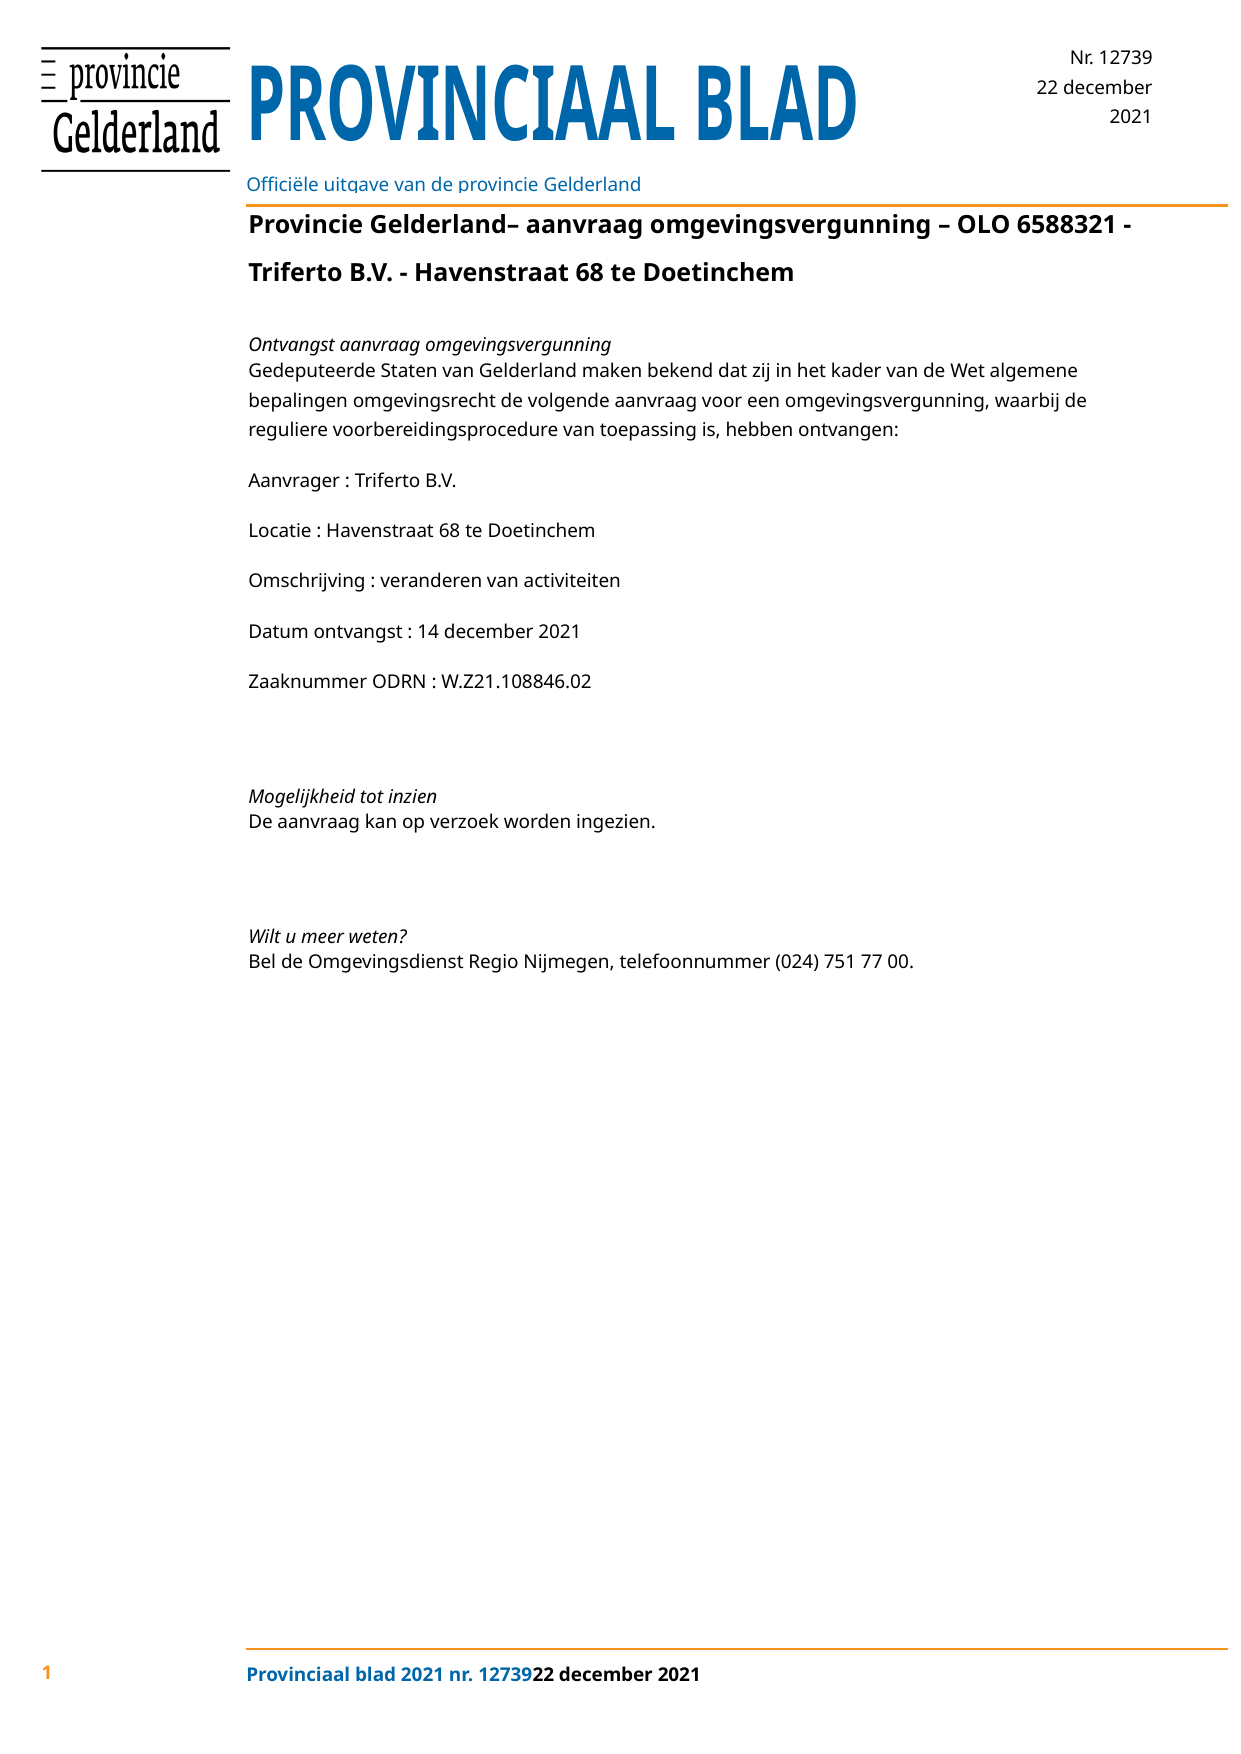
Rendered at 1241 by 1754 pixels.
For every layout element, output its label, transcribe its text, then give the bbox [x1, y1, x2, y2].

text De aanvraag kan op verzoek worden ingezien. [248, 808, 1152, 834]
text Bel de Omgevingsdienst Regio Nijmegen, telefoonnummer (024) 751 77 00. [248, 949, 1152, 974]
text Aanvrager : Triferto B.V. [248, 467, 1152, 492]
text Zaaknummer ODRN : W.Z21.108846.02 [248, 668, 1152, 694]
text Omschrijving : veranderen van activiteiten [248, 568, 1152, 593]
text Mogelijkheid tot inzien [248, 783, 1152, 808]
text Locatie : Havenstraat 68 te Doetinchem [248, 517, 1152, 543]
text Wilt u meer weten? [248, 923, 1152, 949]
picture [41, 47, 231, 172]
text Ontvangst aanvraag omgevingsvergunning [248, 331, 1152, 357]
text Datum ontvangst : 14 december 2021 [248, 618, 1152, 644]
text Gedeputeerde Staten van Gelderland maken bekend dat zij in het kader van de Wet algemene bepalingen omgevingsrecht de volgende aanvraag voor een omgevingsvergunning, waarbij de reguliere voorbereidingsprocedure van toepassing is, hebben ontvangen: [248, 357, 1152, 442]
text Provincie Gelderland– aanvraag omgevingsvergunning – OLO 6588321 - Triferto B.V. - Havenstraat 68 te Doetinchem [248, 207, 1152, 288]
